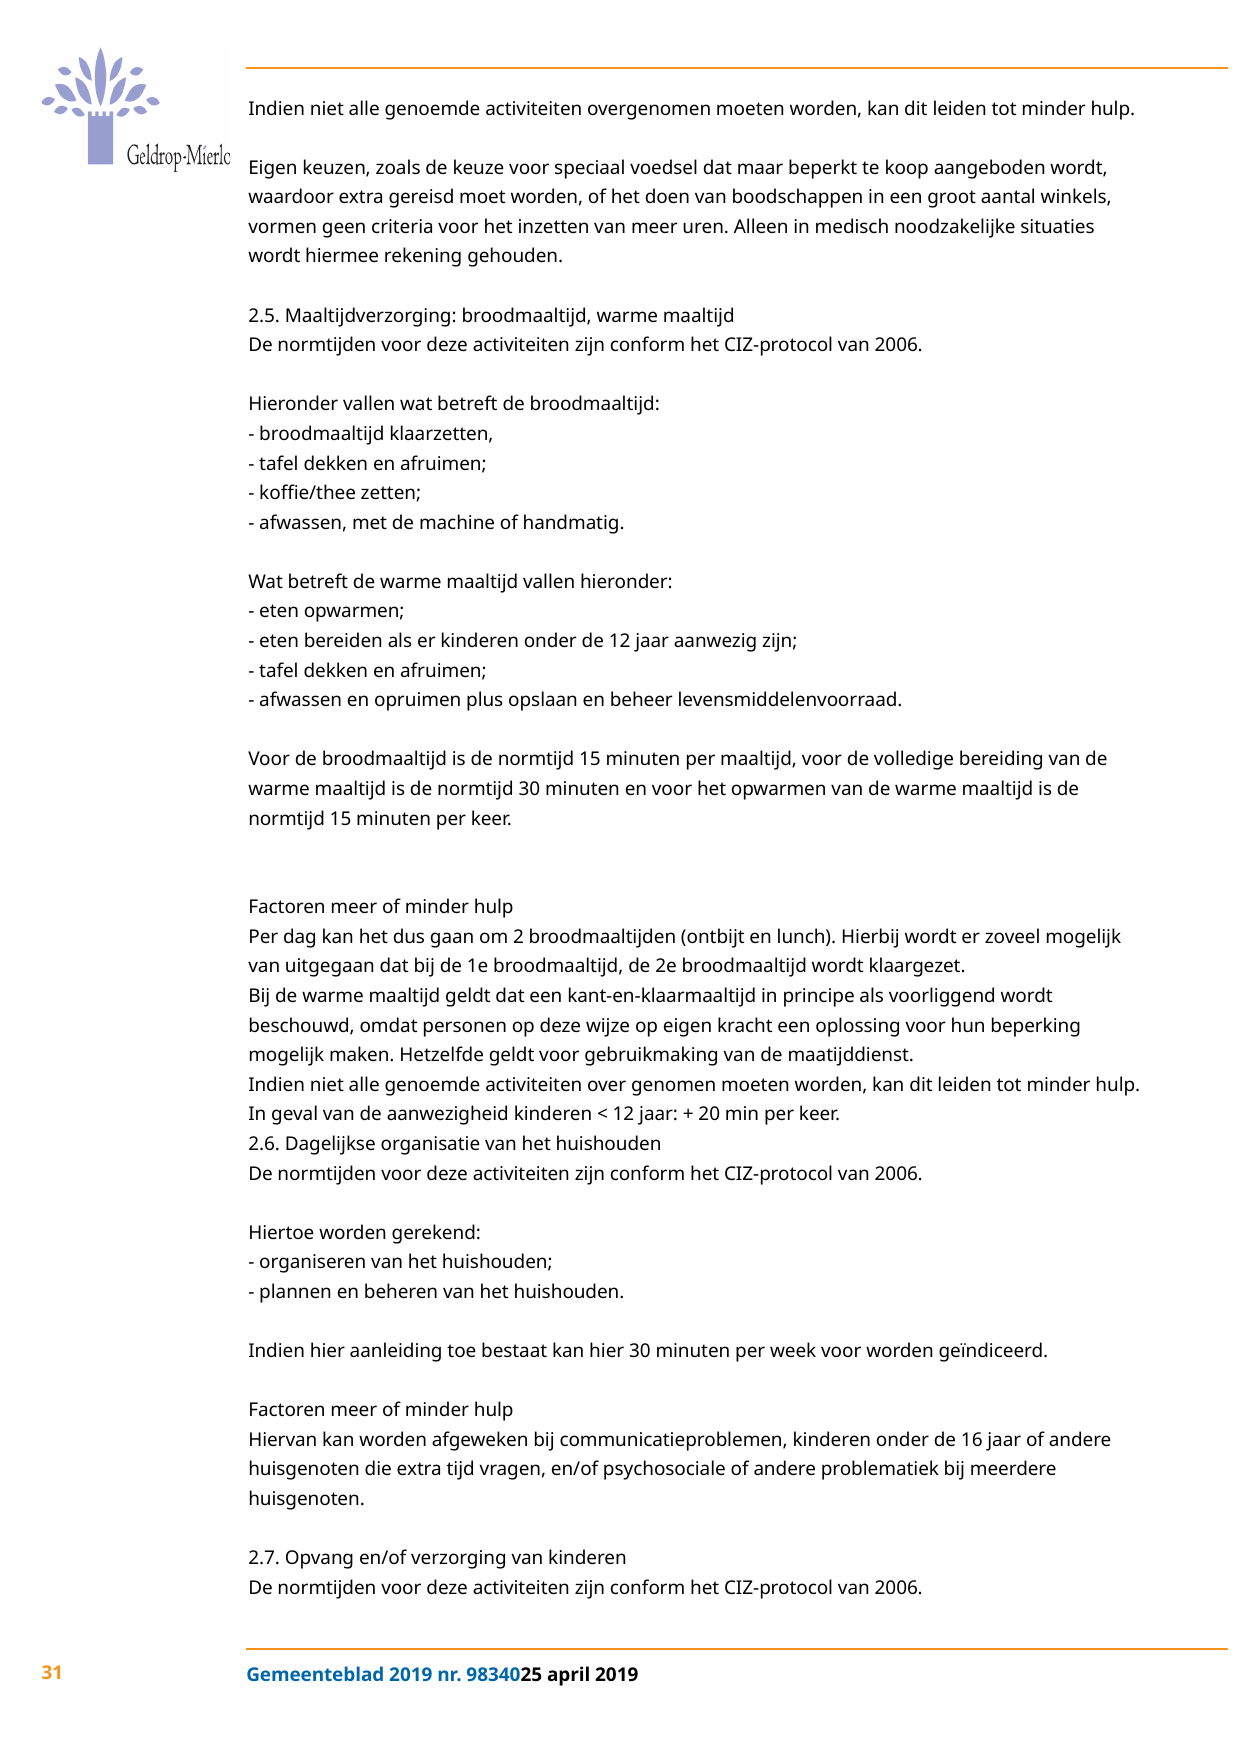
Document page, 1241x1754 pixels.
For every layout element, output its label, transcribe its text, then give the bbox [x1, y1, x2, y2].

text - eten opwarmen; [248, 598, 1152, 623]
text 2.7. Opvang en/of verzorging van kinderen [248, 1544, 1152, 1570]
text - organiseren van het huishouden; [248, 1248, 1152, 1274]
text De normtijden voor deze activiteiten zijn conform het CIZ-protocol van 2006. [248, 1574, 1152, 1600]
text Hiervan kan worden afgeweken bij communicatieproblemen, kinderen onder de 16 jaar of andere huisgenoten die extra tijd vragen, en/of psychosociale of andere problematiek bij meerdere huisgenoten. [248, 1426, 1152, 1511]
text Factoren meer of minder hulp [248, 1396, 1152, 1422]
text Hiertoe worden gerekend: [248, 1219, 1152, 1245]
text - afwassen en opruimen plus opslaan en beheer levensmiddelenvoorraad. [248, 686, 1152, 712]
text - koffie/thee zetten; [248, 479, 1152, 505]
text Voor de broodmaaltijd is de normtijd 15 minuten per maaltijd, voor de volledige bereiding van de warme maaltijd is de normtijd 30 minuten en voor het opwarmen van de warme maaltijd is de normtijd 15 minuten per keer. [248, 746, 1152, 831]
text - eten bereiden als er kinderen onder de 12 jaar aanwezig zijn; [248, 627, 1152, 653]
text Indien niet alle genoemde activiteiten overgenomen moeten worden, kan dit leiden tot minder hulp. [248, 95, 1152, 121]
text Indien hier aanleiding toe bestaat kan hier 30 minuten per week voor worden geïndiceerd. [248, 1337, 1152, 1363]
picture [41, 47, 231, 172]
text Hieronder vallen wat betreft de broodmaaltijd: [248, 391, 1152, 416]
text 2.6. Dagelijkse organisatie van het huishouden [248, 1130, 1152, 1156]
text Indien niet alle genoemde activiteiten over genomen moeten worden, kan dit leiden tot minder hulp. [248, 1071, 1152, 1097]
text - tafel dekken en afruimen; [248, 450, 1152, 476]
text Factoren meer of minder hulp [248, 893, 1152, 919]
text Eigen keuzen, zoals de keuze voor speciaal voedsel dat maar beperkt te koop aangeboden wordt, waardoor extra gereisd moet worden, of het doen van boodschappen in een groot aantal winkels, vormen geen criteria voor het inzetten van meer uren. Alleen in medisch noodzakelijke situaties wordt hiermee rekening gehouden. [248, 154, 1152, 268]
text Wat betreft de warme maaltijd vallen hieronder: [248, 568, 1152, 594]
text Bij de warme maaltijd geldt dat een kant-en-klaarmaaltijd in principe als voorliggend wordt beschouwd, omdat personen op deze wijze op eigen kracht een oplossing voor hun beperking mogelijk maken. Hetzelfde geldt voor gebruikmaking van de maatijddienst. [248, 982, 1152, 1067]
text - afwassen, met de machine of handmatig. [248, 509, 1152, 535]
text - plannen en beheren van het huishouden. [248, 1278, 1152, 1304]
text - tafel dekken en afruimen; [248, 657, 1152, 683]
text De normtijden voor deze activiteiten zijn conform het CIZ-protocol van 2006. [248, 1160, 1152, 1186]
text 2.5. Maaltijdverzorging: broodmaaltijd, warme maaltijd [248, 302, 1152, 328]
text In geval van de aanwezigheid kinderen < 12 jaar: + 20 min per keer. [248, 1101, 1152, 1126]
text - broodmaaltijd klaarzetten, [248, 420, 1152, 446]
text Per dag kan het dus gaan om 2 broodmaaltijden (ontbijt en lunch). Hierbij wordt er zoveel mogelijk van uitgegaan dat bij de 1e broodmaaltijd, de 2e broodmaaltijd wordt klaargezet. [248, 923, 1152, 978]
text De normtijden voor deze activiteiten zijn conform het CIZ-protocol van 2006. [248, 331, 1152, 357]
